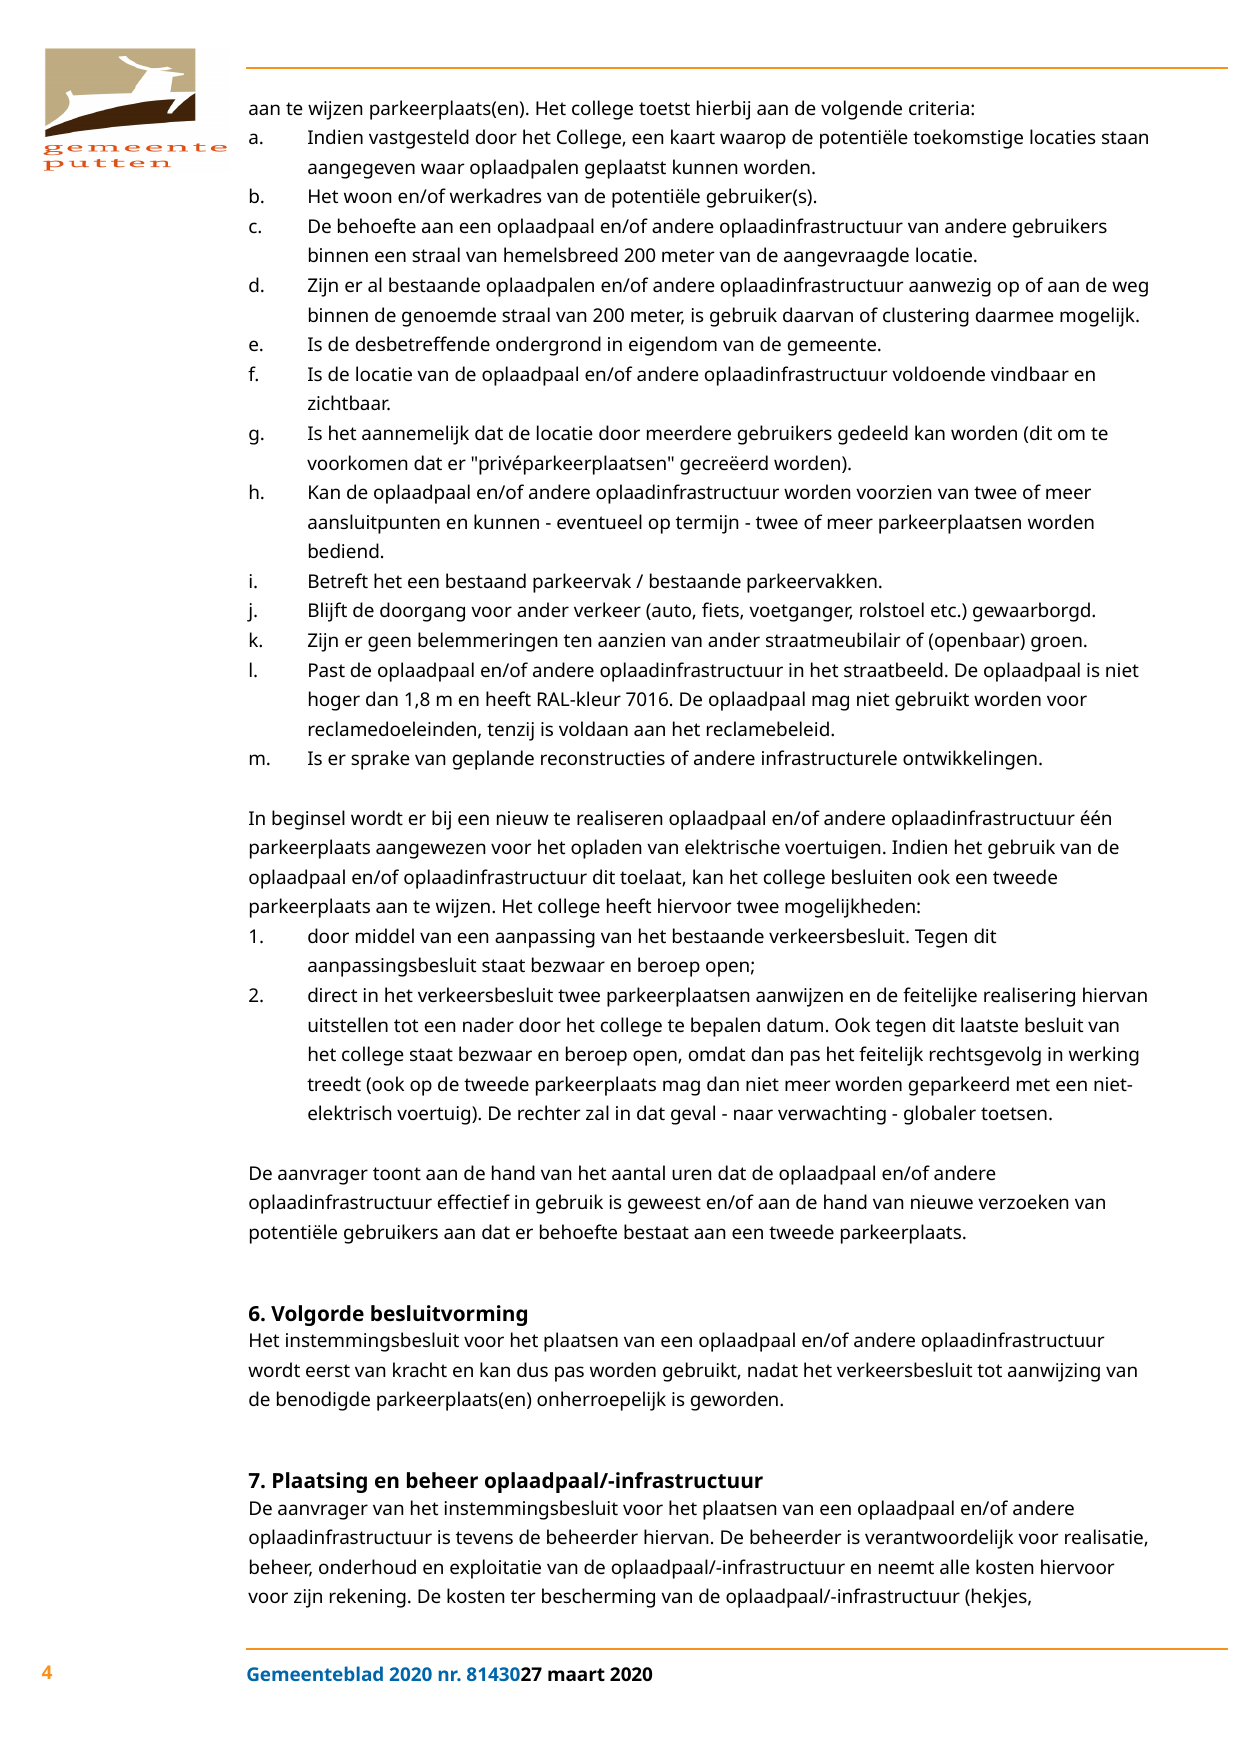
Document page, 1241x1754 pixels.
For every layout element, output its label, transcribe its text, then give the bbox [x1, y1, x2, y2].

picture [41, 47, 231, 172]
list De behoefte aan een oplaadpaal en/of andere oplaadinfrastructuur van andere gebruikers binnen een straal van hemelsbreed 200 meter van de aangevraagde locatie. [248, 213, 1152, 268]
list door middel van een aanpassing van het bestaande verkeersbesluit. Tegen dit aanpassingsbesluit staat bezwaar en beroep open; [248, 923, 1152, 978]
text In beginsel wordt er bij een nieuw te realiseren oplaadpaal en/of andere oplaadinfrastructuur één parkeerplaats aangewezen voor het opladen van elektrische voertuigen. Indien het gebruik van de oplaadpaal en/of oplaadinfrastructuur dit toelaat, kan het college besluiten ook een tweede parkeerplaats aan te wijzen. Het college heeft hiervoor twee mogelijkheden: [248, 805, 1152, 919]
list Zijn er al bestaande oplaadpalen en/of andere oplaadinfrastructuur aanwezig op of aan de weg binnen de genoemde straal van 200 meter, is gebruik daarvan of clustering daarmee mogelijk. [248, 272, 1152, 328]
list Past de oplaadpaal en/of andere oplaadinfrastructuur in het straatbeeld. De oplaadpaal is niet hoger dan 1,8 m en heeft RAL-kleur 7016. De oplaadpaal mag niet gebruikt worden voor reclamedoeleinden, tenzij is voldaan aan het reclamebeleid. [248, 657, 1152, 742]
text aan te wijzen parkeerplaats(en). Het college toetst hierbij aan de volgende criteria: [248, 95, 1152, 121]
list Betreft het een bestaand parkeervak / bestaande parkeervakken. [248, 568, 1152, 594]
text 6. Volgorde besluitvorming [248, 1299, 1152, 1327]
list Indien vastgesteld door het College, een kaart waarop de potentiële toekomstige locaties staan aangegeven waar oplaadpalen geplaatst kunnen worden. [248, 124, 1152, 180]
text De aanvrager van het instemmingsbesluit voor het plaatsen van een oplaadpaal en/of andere oplaadinfrastructuur is tevens de beheerder hiervan. De beheerder is verantwoordelijk voor realisatie, beheer, onderhoud en exploitatie van de oplaadpaal/-infrastructuur en neemt alle kosten hiervoor voor zijn rekening. De kosten ter bescherming van de oplaadpaal/-infrastructuur (hekjes, [248, 1495, 1152, 1609]
list Is de locatie van de oplaadpaal en/of andere oplaadinfrastructuur voldoende vindbaar en zichtbaar. [248, 361, 1152, 416]
list direct in het verkeersbesluit twee parkeerplaatsen aanwijzen en de feitelijke realisering hiervan uitstellen tot een nader door het college te bepalen datum. Ook tegen dit laatste besluit van het college staat bezwaar en beroep open, omdat dan pas het feitelijk rechtsgevolg in werking treedt (ook op de tweede parkeerplaats mag dan niet meer worden geparkeerd met een niet-elektrisch voertuig). De rechter zal in dat geval - naar verwachting - globaler toetsen. [248, 982, 1152, 1126]
list Zijn er geen belemmeringen ten aanzien van ander straatmeubilair of (openbaar) groen. [248, 627, 1152, 653]
text Het instemmingsbesluit voor het plaatsen van een oplaadpaal en/of andere oplaadinfrastructuur wordt eerst van kracht en kan dus pas worden gebruikt, nadat het verkeersbesluit tot aanwijzing van de benodigde parkeerplaats(en) onherroepelijk is geworden. [248, 1327, 1152, 1412]
list Is er sprake van geplande reconstructies of andere infrastructurele ontwikkelingen. [248, 746, 1152, 771]
list Kan de oplaadpaal en/of andere oplaadinfrastructuur worden voorzien van twee of meer aansluitpunten en kunnen - eventueel op termijn - twee of meer parkeerplaatsen worden bediend. [248, 479, 1152, 564]
text 7. Plaatsing en beheer oplaadpaal/-infrastructuur [248, 1467, 1152, 1495]
list Is de desbetreffende ondergrond in eigendom van de gemeente. [248, 331, 1152, 357]
list Blijft de doorgang voor ander verkeer (auto, fiets, voetganger, rolstoel etc.) gewaarborgd. [248, 598, 1152, 623]
text De aanvrager toont aan de hand van het aantal uren dat de oplaadpaal en/of andere oplaadinfrastructuur effectief in gebruik is geweest en/of aan de hand van nieuwe verzoeken van potentiële gebruikers aan dat er behoefte bestaat aan een tweede parkeerplaats. [248, 1160, 1152, 1245]
list Het woon en/of werkadres van de potentiële gebruiker(s). [248, 183, 1152, 209]
list Is het aannemelijk dat de locatie door meerdere gebruikers gedeeld kan worden (dit om te voorkomen dat er "privéparkeerplaatsen" gecreëerd worden). [248, 420, 1152, 476]
